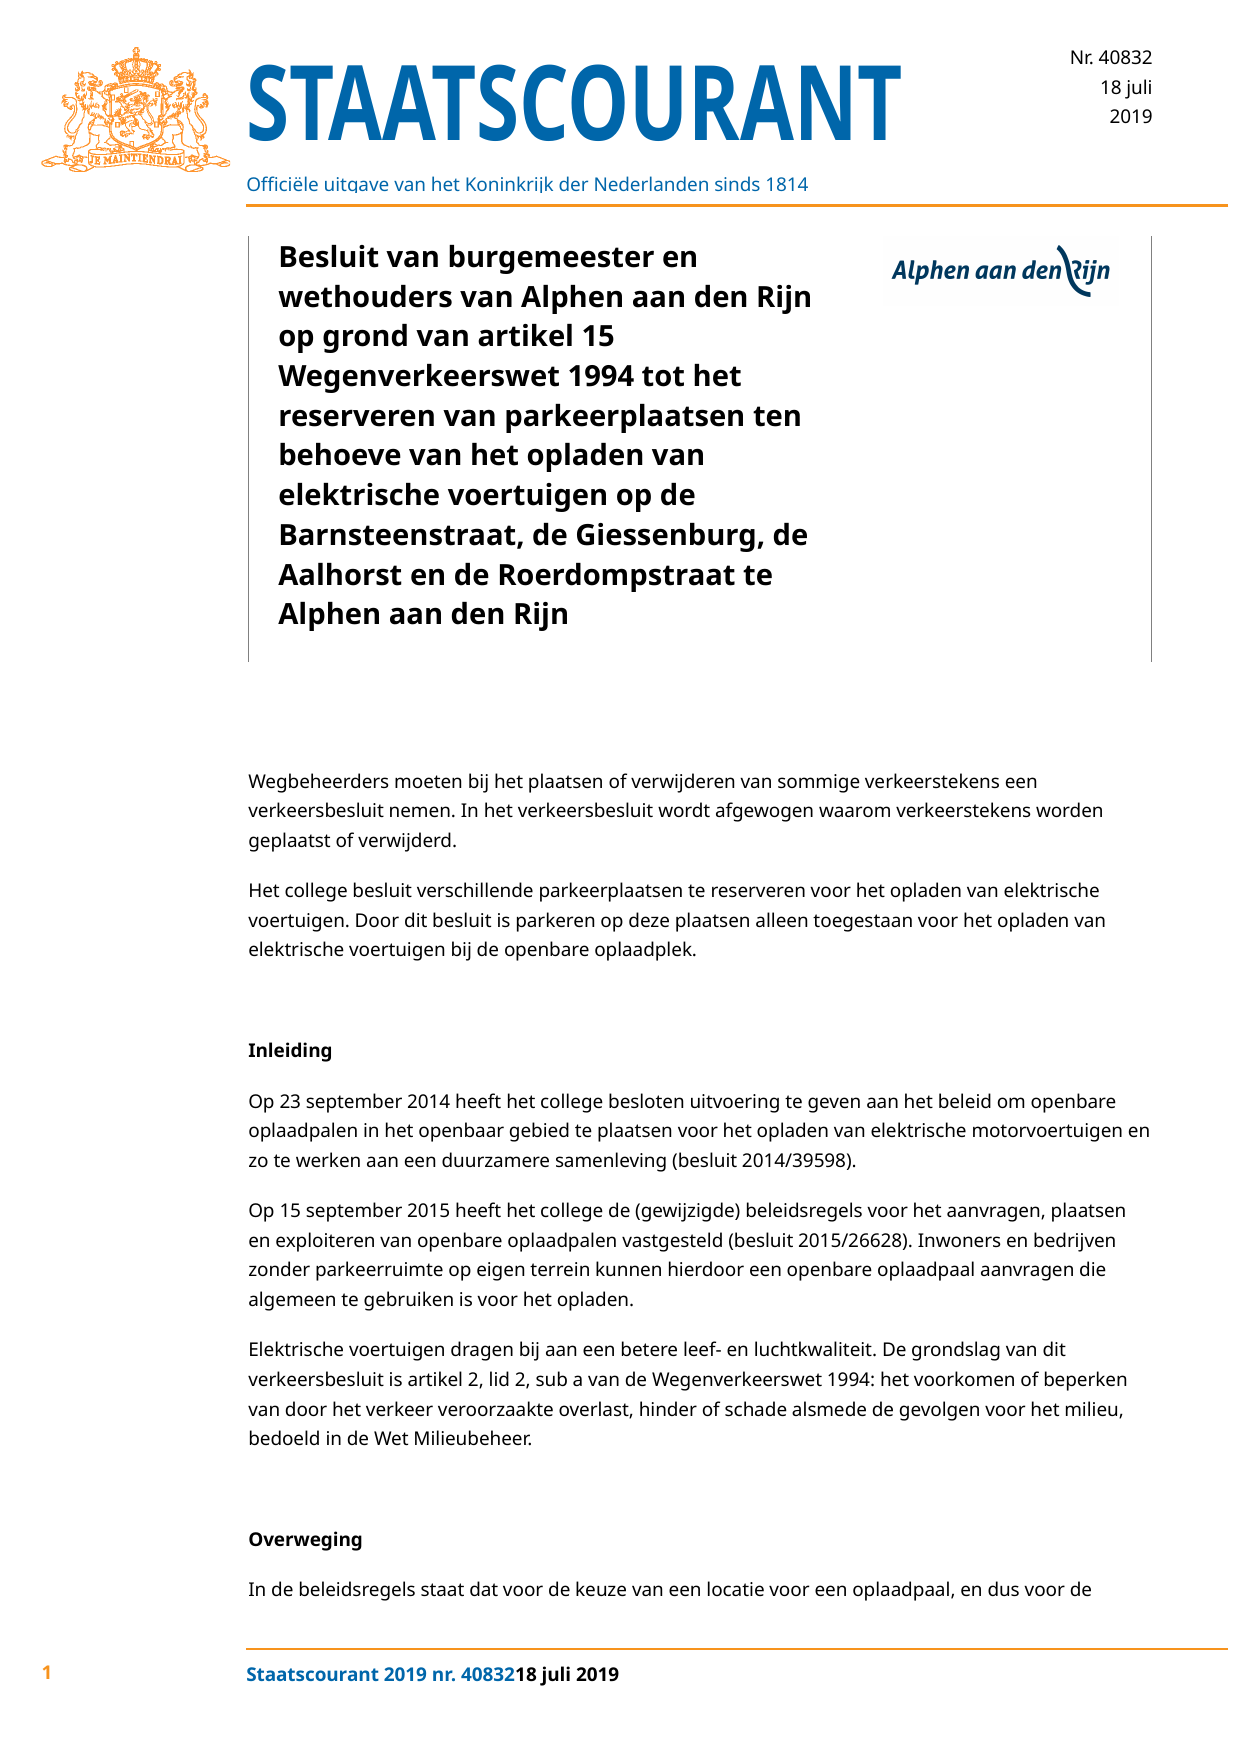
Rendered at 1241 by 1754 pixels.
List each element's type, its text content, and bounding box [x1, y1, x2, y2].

text Op 15 september 2015 heeft het college de (gewijzigde) beleidsregels voor het aanvragen, plaatsen en exploiteren van openbare oplaadpalen vastgesteld (besluit 2015/26628). Inwoners en bedrijven zonder parkeerruimte op eigen terrein kunnen hierdoor een openbare oplaadpaal aanvragen die algemeen te gebruiken is voor het opladen. [248, 1197, 1152, 1312]
table_header [850, 236, 1151, 662]
text Het college besluit verschillende parkeerplaatsen te reserveren voor het opladen van elektrische voertuigen. Door dit besluit is parkeren op deze plaatsen alleen toegestaan voor het opladen van elektrische voertuigen bij de openbare oplaadplek. [248, 877, 1152, 962]
table_header Besluit van burgemeester en wethouders van Alphen aan den Rijn op grond van artikel 15 Wegenverkeerswet 1994 tot het reserveren van parkeerplaatsen ten behoeve van het opladen van elektrische voertuigen op de Barnsteenstraat, de Giessenburg, de Aalhorst en de Roerdompstraat te Alphen aan den Rijn [249, 236, 850, 662]
text Overweging [248, 1526, 1152, 1552]
text Elektrische voertuigen dragen bij aan een betere leef- en luchtkwaliteit. De grondslag van dit verkeersbesluit is artikel 2, lid 2, sub a van de Wegenverkeerswet 1994: het voorkomen of beperken van door het verkeer veroorzaakte overlast, hinder of schade alsmede de gevolgen voor het milieu, bedoeld in de Wet Milieubeheer. [248, 1337, 1152, 1451]
text Op 23 september 2014 heeft het college besloten uitvoering te geven aan het beleid om openbare oplaadpalen in het openbaar gebied te plaatsen voor het opladen van elektrische motorvoertuigen en zo te werken aan een duurzamere samenleving (besluit 2014/39598). [248, 1088, 1152, 1173]
text Wegbeheerders moeten bij het plaatsen of verwijderen van sommige verkeerstekens een verkeersbesluit nemen. In het verkeersbesluit wordt afgewogen waarom verkeerstekens worden geplaatst of verwijderd. [248, 768, 1152, 853]
picture [41, 47, 231, 172]
text In de beleidsregels staat dat voor de keuze van een locatie voor een oplaadpaal, en dus voor de [248, 1577, 1152, 1602]
picture [882, 236, 1119, 306]
text Inleiding [248, 1037, 1152, 1063]
